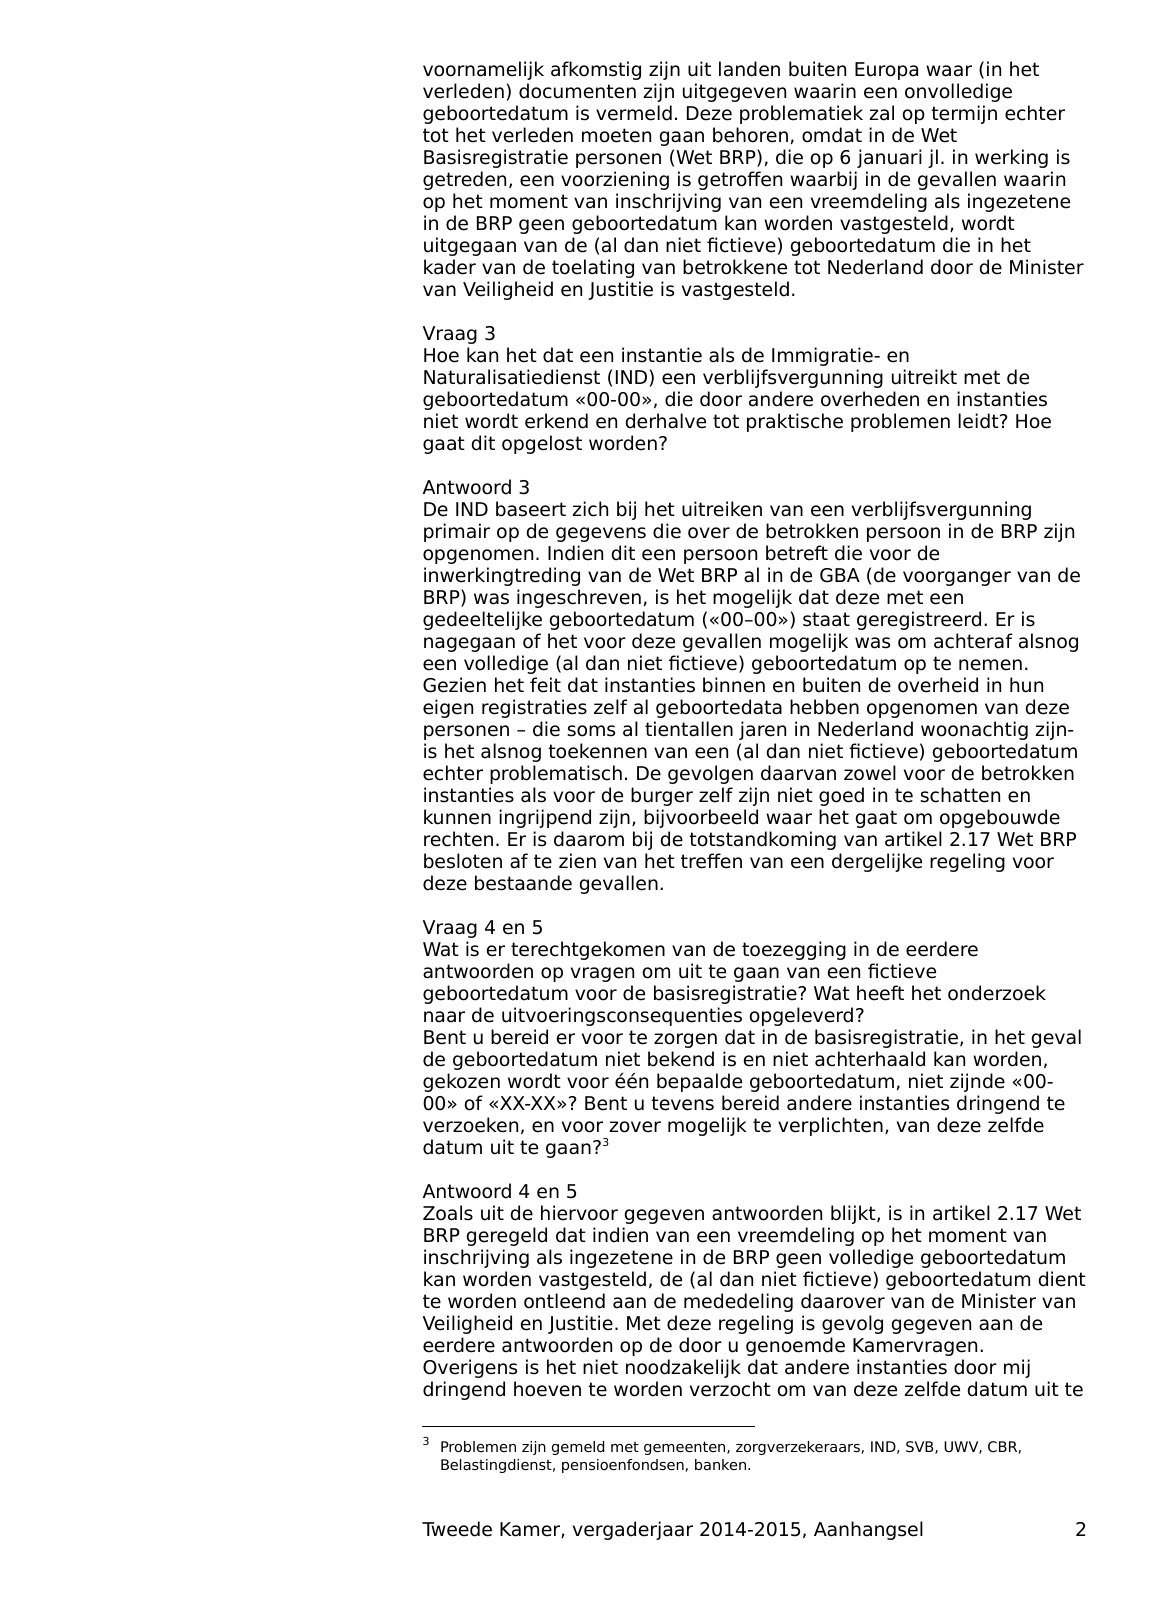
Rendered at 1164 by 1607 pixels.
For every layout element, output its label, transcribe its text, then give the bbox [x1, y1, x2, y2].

text Wat is er terechtgekomen van de toezegging in de eerdere antwoorden op vragen om uit te gaan van een fictieve geboortedatum voor de basisregistratie? Wat heeft het onderzoek naar de uitvoeringsconsequenties opgeleverd? [422, 939, 1087, 1027]
text Problemen zijn gemeld met gemeenten, zorgverzekeraars, IND, SVB, UWV, CBR, Belastingdienst, pensioenfondsen, banken. [422, 1435, 1087, 1474]
text Hoe kan het dat een instantie als de Immigratie- en Naturalisatiedienst (IND) een verblijfsvergunning uitreikt met de geboortedatum «00-00», die door andere overheden en instanties niet wordt erkend en derhalve tot praktische problemen leidt? Hoe gaat dit opgelost worden? [422, 345, 1087, 455]
text Antwoord 4 en 5 [422, 1181, 1087, 1203]
text Bent u bereid er voor te zorgen dat in de basisregistratie, in het geval de geboortedatum niet bekend is en niet achterhaald kan worden, gekozen wordt voor één bepaalde geboortedatum, niet zijnde «00-00» of «XX-XX»? Bent u tevens bereid andere instanties dringend te verzoeken, en voor zover mogelijk te verplichten, van deze zelfde datum uit te gaan? [422, 1027, 1087, 1159]
text Zoals uit de hiervoor gegeven antwoorden blijkt, is in artikel 2.17 Wet BRP geregeld dat indien van een vreemdeling op het moment van inschrijving als ingezetene in de BRP geen volledige geboortedatum kan worden vastgesteld, de (al dan niet fictieve) geboortedatum dient te worden ontleend aan de mededeling daarover van de Minister van Veiligheid en Justitie. Met deze regeling is gevolg gegeven aan de eerdere antwoorden op de door u genoemde Kamervragen. Overigens is het niet noodzakelijk dat andere instanties door mij dringend hoeven te worden verzocht om van deze zelfde datum uit te [422, 1203, 1087, 1401]
text Vraag 4 en 5 [422, 917, 1087, 939]
text Antwoord 3 [422, 477, 1087, 499]
text De IND baseert zich bij het uitreiken van een verblijfsvergunning primair op de gegevens die over de betrokken persoon in de BRP zijn opgenomen. Indien dit een persoon betreft die voor de inwerkingtreding van de Wet BRP al in de GBA (de voorganger van de BRP) was ingeschreven, is het mogelijk dat deze met een gedeeltelijke geboortedatum («00–00») staat geregistreerd. Er is nagegaan of het voor deze gevallen mogelijk was om achteraf alsnog een volledige (al dan niet fictieve) geboortedatum op te nemen. Gezien het feit dat instanties binnen en buiten de overheid in hun eigen registraties zelf al geboortedata hebben opgenomen van deze personen – die soms al tientallen jaren in Nederland woonachtig zijn- is het alsnog toekennen van een (al dan niet fictieve) geboortedatum echter problematisch. De gevolgen daarvan zowel voor de betrokken instanties als voor de burger zelf zijn niet goed in te schatten en kunnen ingrijpend zijn, bijvoorbeeld waar het gaat om opgebouwde rechten. Er is daarom bij de totstandkoming van artikel 2.17 Wet BRP besloten af te zien van het treffen van een dergelijke regeling voor deze bestaande gevallen. [422, 499, 1087, 895]
text voornamelijk afkomstig zijn uit landen buiten Europa waar (in het verleden) documenten zijn uitgegeven waarin een onvolledige geboortedatum is vermeld. Deze problematiek zal op termijn echter tot het verleden moeten gaan behoren, omdat in de Wet Basisregistratie personen (Wet BRP), die op 6 januari jl. in werking is getreden, een voorziening is getroffen waarbij in de gevallen waarin op het moment van inschrijving van een vreemdeling als ingezetene in de BRP geen geboortedatum kan worden vastgesteld, wordt uitgegaan van de (al dan niet fictieve) geboortedatum die in het kader van de toelating van betrokkene tot Nederland door de Minister van Veiligheid en Justitie is vastgesteld. [422, 59, 1087, 301]
text Vraag 3 [422, 323, 1087, 345]
